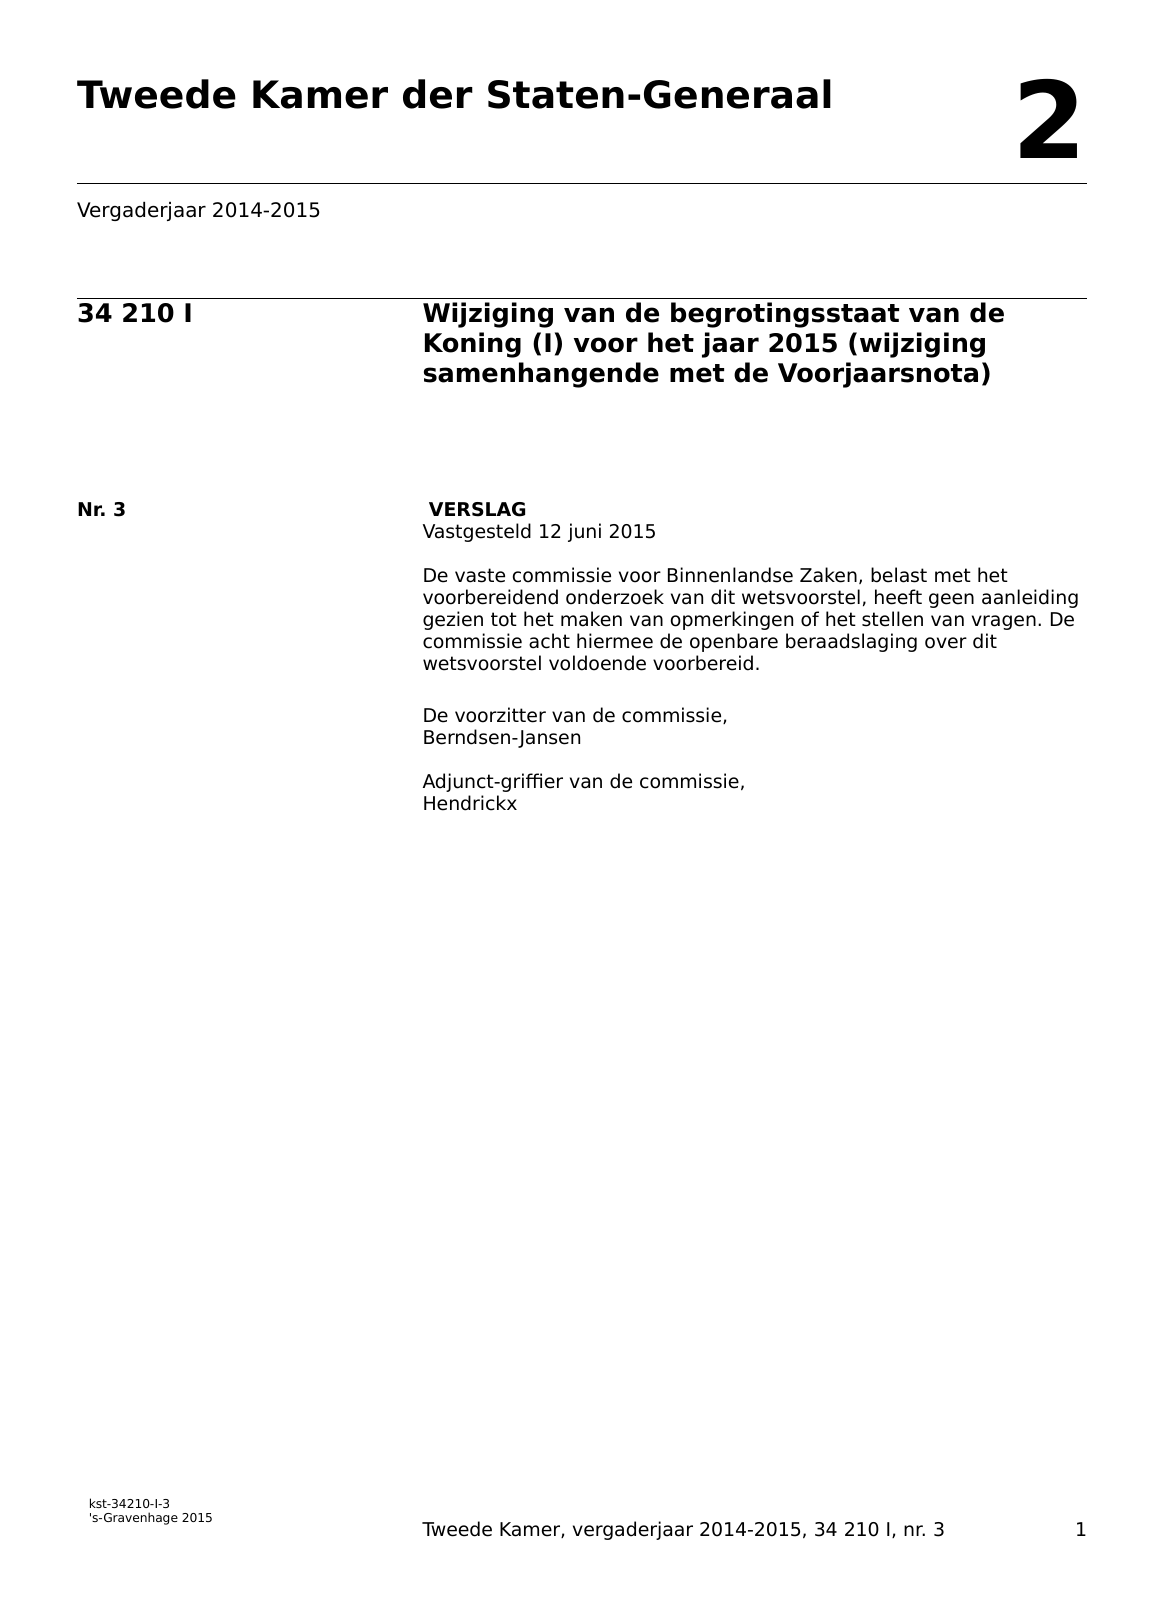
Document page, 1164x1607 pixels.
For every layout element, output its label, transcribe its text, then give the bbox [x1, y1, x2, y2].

table_cell Vergaderjaar 2014-2015 [77, 184, 1087, 298]
text 's-Gravenhage 2015 [88, 1511, 323, 1525]
subtitle 34 210 I Wijziging van de begrotingsstaat van de Koning (I) voor het jaar 2015 (wijziging samenhangende met de Voorjaarsnota) [77, 299, 1087, 388]
text De voorzitter van de commissie, Berndsen-Jansen [422, 705, 1087, 749]
text Adjunct-griffier van de commissie, Hendrickx [422, 771, 1087, 815]
text De vaste commissie voor Binnenlandse Zaken, belast met het voorbereidend onderzoek van dit wetsvoorstel, heeft geen aanleiding gezien tot het maken van opmerkingen of het stellen van vragen. De commissie acht hiermee de openbare beraadslaging over dit wetsvoorstel voldoende voorbereid. [422, 565, 1087, 675]
text kst-34210-I-3 [88, 1497, 323, 1511]
text Vastgesteld 12 juni 2015 [422, 521, 1087, 543]
table_header Tweede Kamer der Staten-Generaal [77, 59, 886, 183]
table_header 2 [886, 59, 1087, 183]
subtitle Nr. 3 VERSLAG [77, 499, 1087, 521]
